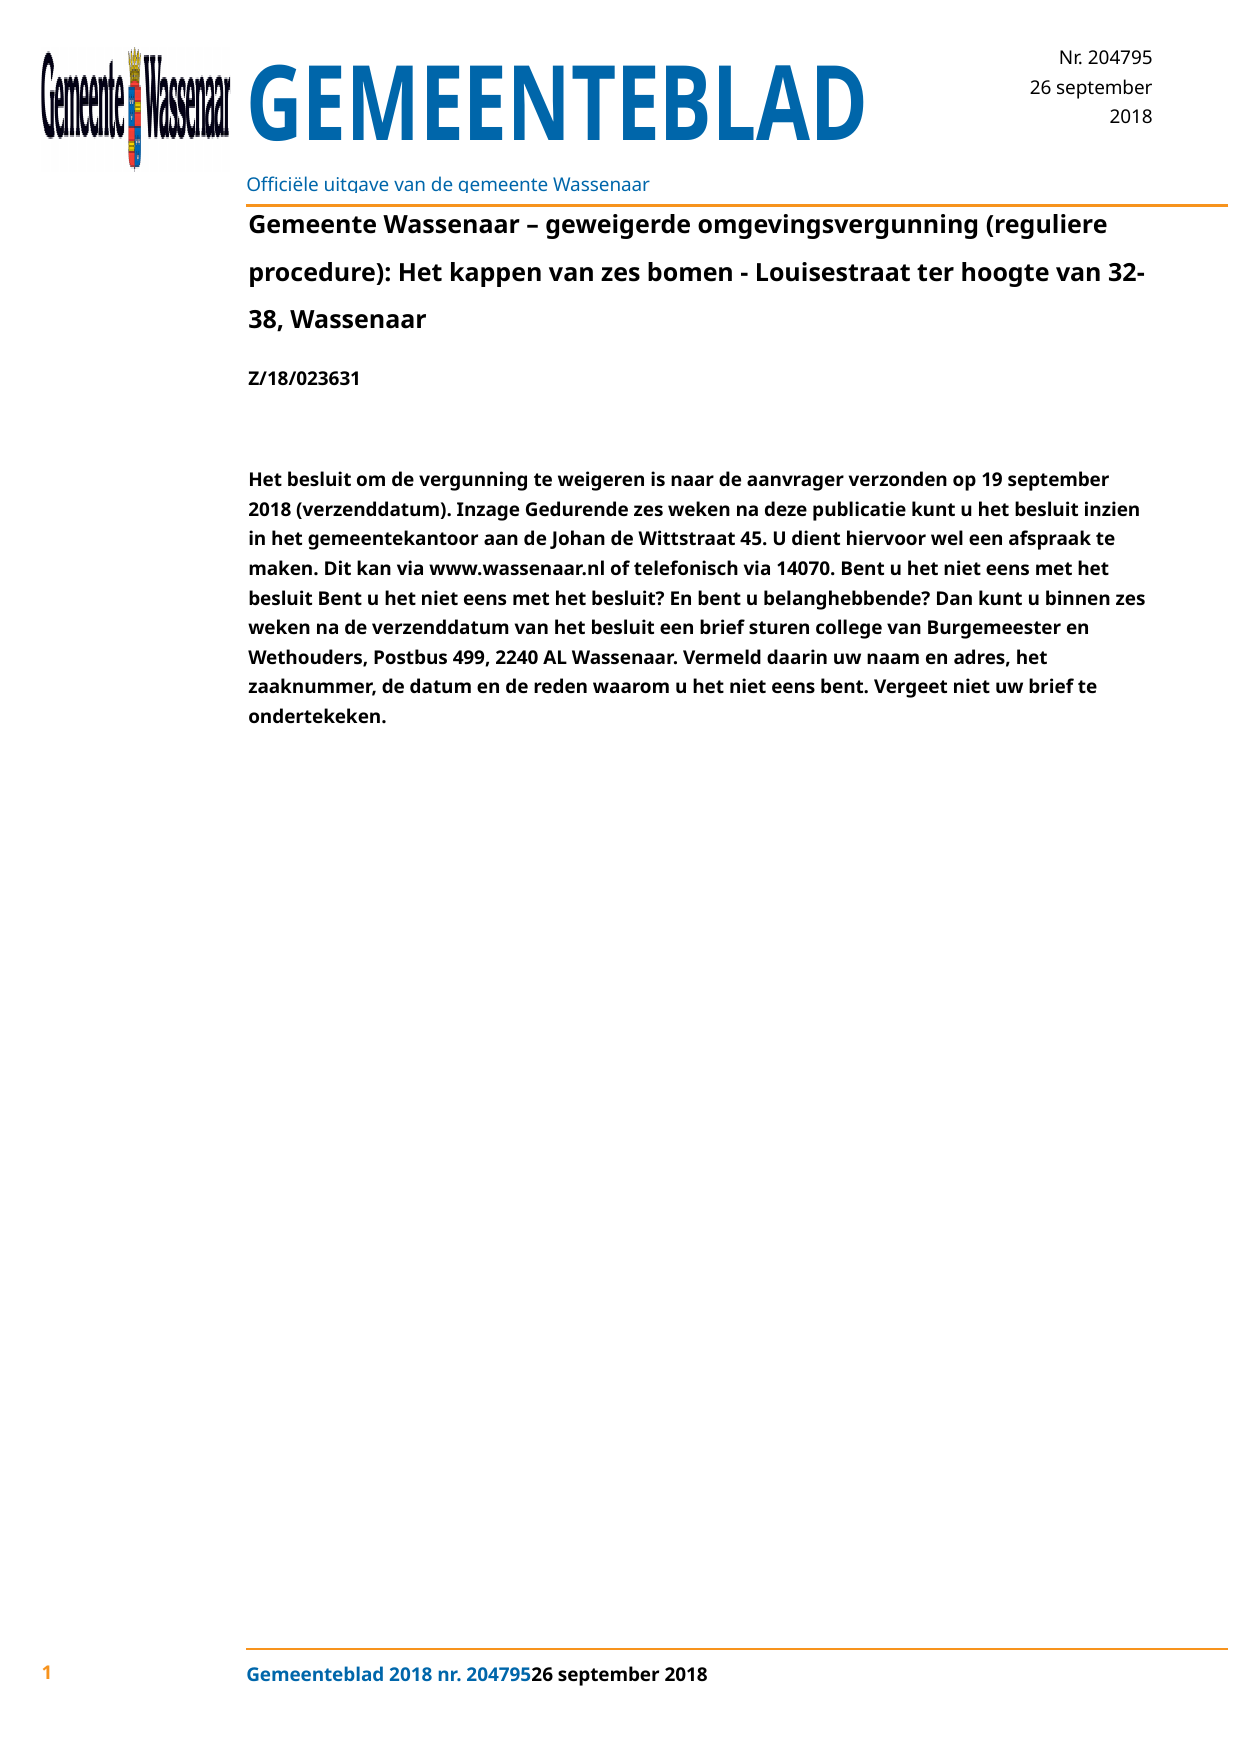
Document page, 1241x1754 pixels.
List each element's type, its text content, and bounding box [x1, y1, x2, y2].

text Het besluit om de vergunning te weigeren is naar de aanvrager verzonden op 19 september 2018 (verzenddatum). Inzage Gedurende zes weken na deze publicatie kunt u het besluit inzien in het gemeentekantoor aan de Johan de Wittstraat 45. U dient hiervoor wel een afspraak te maken. Dit kan via www.wassenaar.nl of telefonisch via 14070. Bent u het niet eens met het besluit Bent u het niet eens met het besluit? En bent u belanghebbende? Dan kunt u binnen zes weken na de verzenddatum van het besluit een brief sturen college van Burgemeester en Wethouders, Postbus 499, 2240 AL Wassenaar. Vermeld daarin uw naam en adres, het zaaknummer, de datum en de reden waarom u het niet eens bent. Vergeet niet uw brief te ondertekeken. [248, 466, 1152, 729]
text Gemeente Wassenaar – geweigerde omgevingsvergunning (reguliere procedure): Het kappen van zes bomen - Louisestraat ter hoogte van 32-38, Wassenaar [248, 207, 1152, 336]
text Z/18/023631 [248, 366, 1152, 391]
picture [41, 47, 231, 172]
